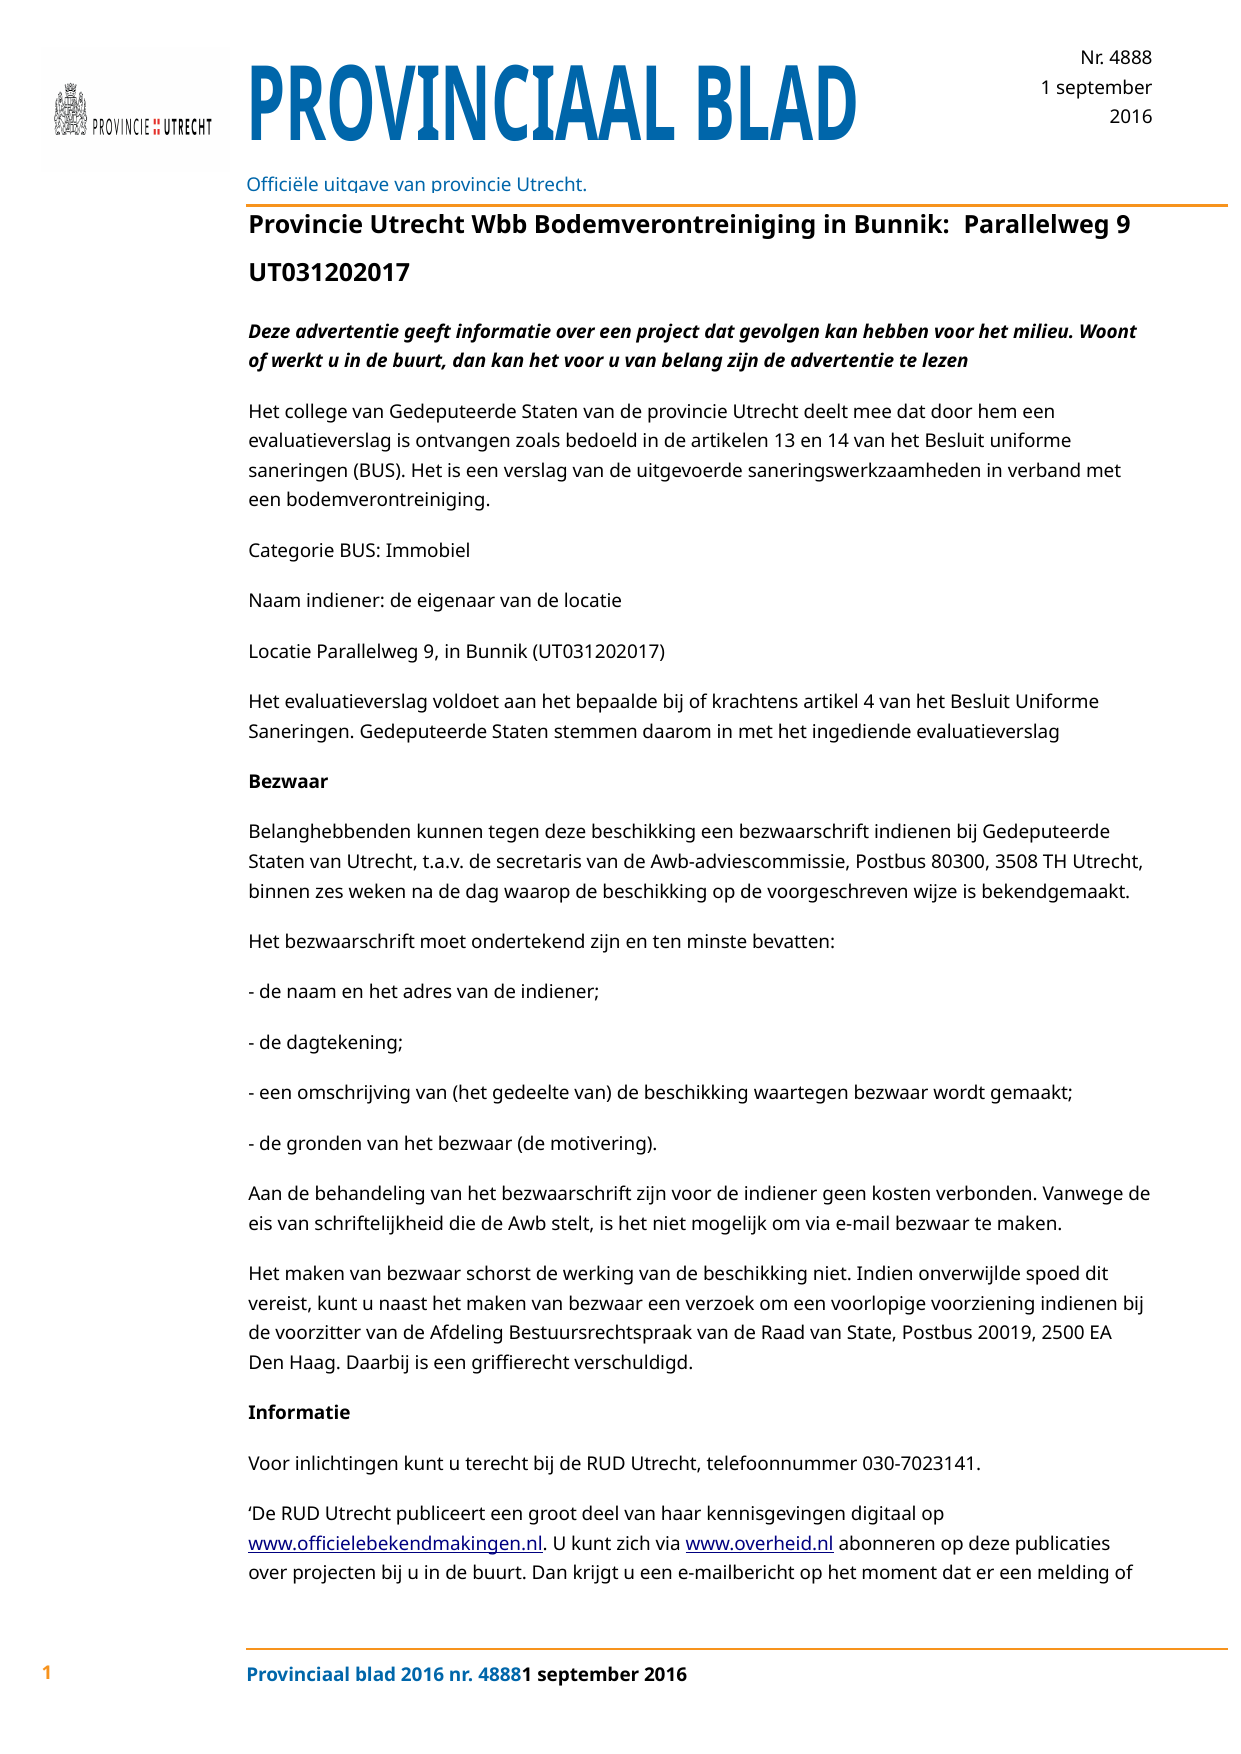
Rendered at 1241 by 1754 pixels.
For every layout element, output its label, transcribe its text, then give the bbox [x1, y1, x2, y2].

text Het college van Gedeputeerde Staten van de provincie Utrecht deelt mee dat door hem een evaluatieverslag is ontvangen zoals bedoeld in de artikelen 13 en 14 van het Besluit uniforme saneringen (BUS). Het is een verslag van de uitgevoerde saneringswerkzaamheden in verband met een bodemverontreiniging. [248, 398, 1152, 512]
text Deze advertentie geeft informatie over een project dat gevolgen kan hebben voor het milieu. Woont of werkt u in de buurt, dan kan het voor u van belang zijn de advertentie te lezen [248, 318, 1152, 373]
text - de naam en het adres van de indiener; [248, 979, 1152, 1004]
text - een omschrijving van (het gedeelte van) de beschikking waartegen bezwaar wordt gemaakt; [248, 1079, 1152, 1105]
text Aan de behandeling van het bezwaarschrift zijn voor de indiener geen kosten verbonden. Vanwege de eis van schriftelijkheid die de Awb stelt, is het niet mogelijk om via e-mail bezwaar te maken. [248, 1180, 1152, 1236]
text Provincie Utrecht Wbb Bodemverontreiniging in Bunnik: Parallelweg 9 UT031202017 [248, 207, 1152, 288]
text Het maken van bezwaar schorst de werking van de beschikking niet. Indien onverwijlde spoed dit vereist, kunt u naast het maken van bezwaar een verzoek om een voorlopige voorziening indienen bij de voorzitter van de Afdeling Bestuursrechtspraak van de Raad van State, Postbus 20019, 2500 EA Den Haag. Daarbij is een griffierecht verschuldigd. [248, 1260, 1152, 1375]
text Locatie Parallelweg 9, in Bunnik (UT031202017) [248, 638, 1152, 664]
text Voor inlichtingen kunt u terecht bij de RUD Utrecht, telefoonnummer 030-7023141. [248, 1450, 1152, 1476]
text Naam indiener: de eigenaar van de locatie [248, 587, 1152, 613]
text Het bezwaarschrift moet ondertekend zijn en ten minste bevatten: [248, 928, 1152, 954]
text Bezwaar [248, 768, 1152, 794]
text Belanghebbenden kunnen tegen deze beschikking een bezwaarschrift indienen bij Gedeputeerde Staten van Utrecht, t.a.v. de secretaris van de Awb-adviescommissie, Postbus 80300, 3508 TH Utrecht, binnen zes weken na de dag waarop de beschikking op de voorgeschreven wijze is bekendgemaakt. [248, 819, 1152, 904]
text Het evaluatieverslag voldoet aan het bepaalde bij of krachtens artikel 4 van het Besluit Uniforme Saneringen. Gedeputeerde Staten stemmen daarom in met het ingediende evaluatieverslag [248, 688, 1152, 744]
text ‘De RUD Utrecht publiceert een groot deel van haar kennisgevingen digitaal op www.officielebekendmakingen.nl. U kunt zich via www.overheid.nl abonneren op deze publicaties over projecten bij u in de buurt. Dan krijgt u een e-mailbericht op het moment dat er een melding of [248, 1500, 1152, 1585]
text - de gronden van het bezwaar (de motivering). [248, 1130, 1152, 1156]
picture [41, 47, 231, 172]
text Informatie [248, 1399, 1152, 1425]
text - de dagtekening; [248, 1029, 1152, 1055]
text Categorie BUS: Immobiel [248, 537, 1152, 563]
